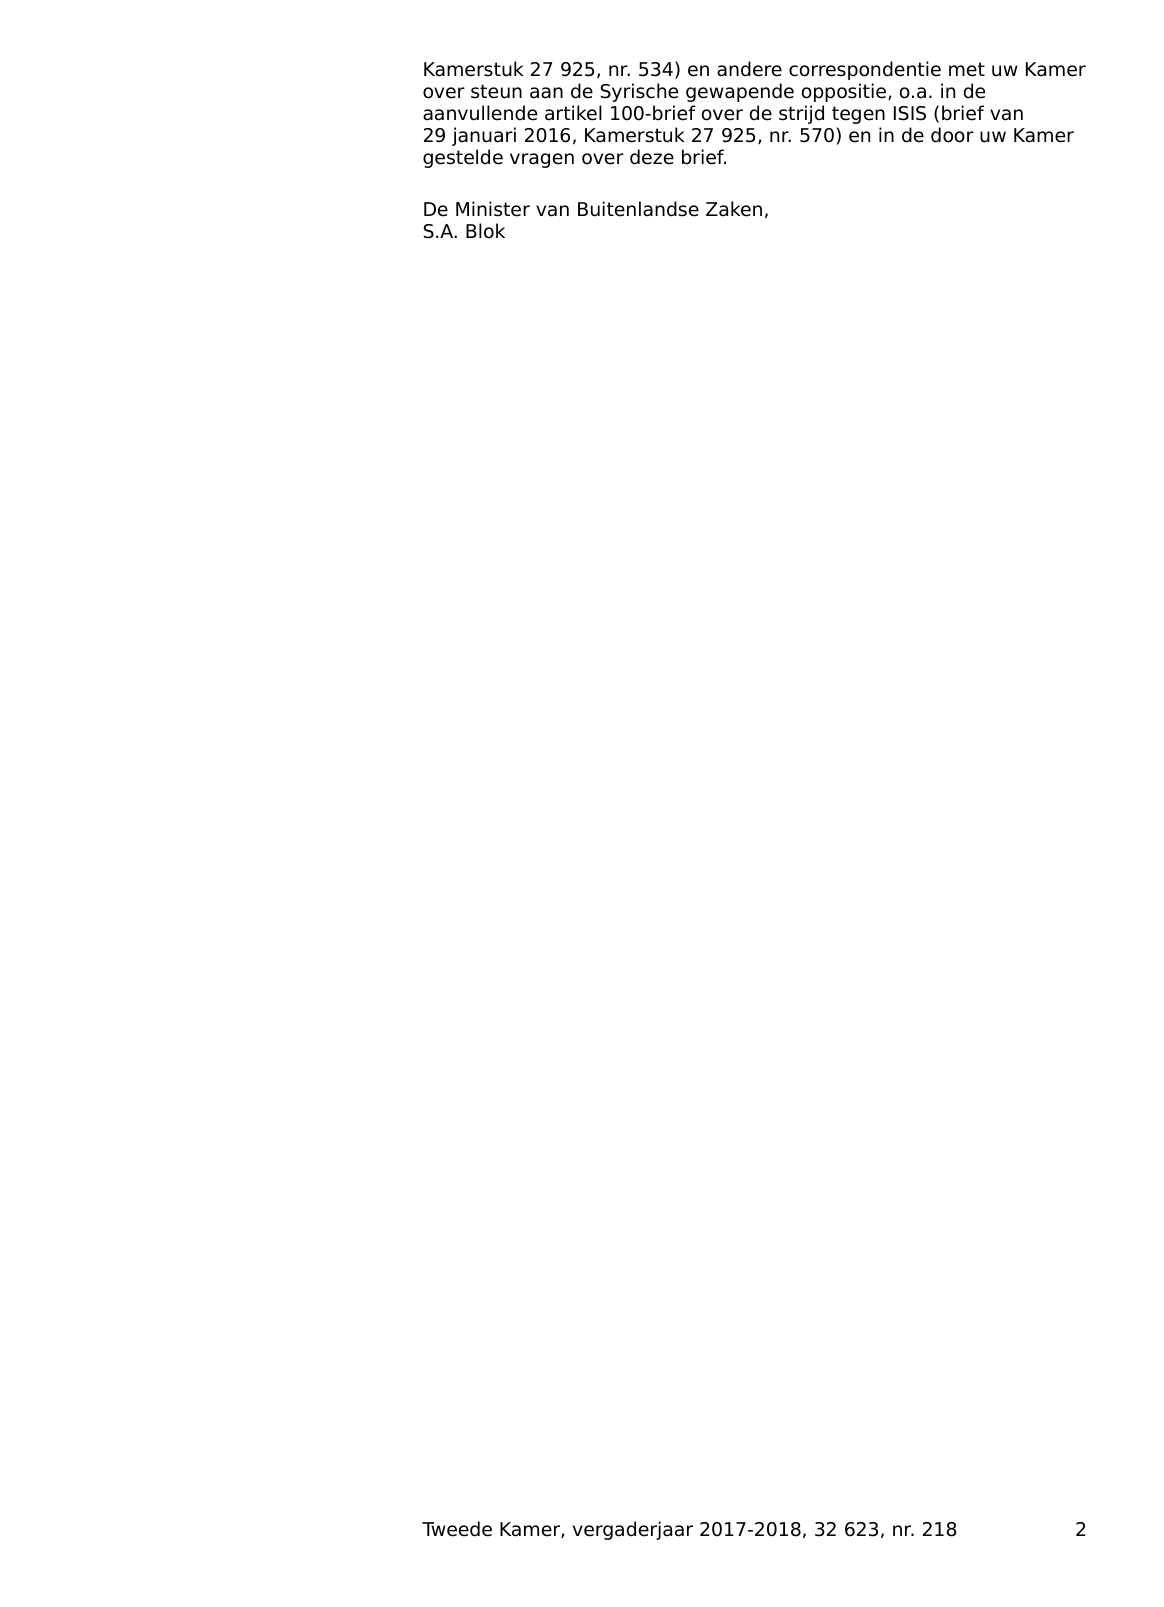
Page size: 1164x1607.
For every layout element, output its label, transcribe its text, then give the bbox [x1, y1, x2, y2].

text Kamerstuk 27 925, nr. 534) en andere correspondentie met uw Kamer over steun aan de Syrische gewapende oppositie, o.a. in de aanvullende artikel 100-brief over de strijd tegen ISIS (brief van 29 januari 2016, Kamerstuk 27 925, nr. 570) en in de door uw Kamer gestelde vragen over deze brief. [422, 59, 1087, 169]
text De Minister van Buitenlandse Zaken, S.A. Blok [422, 199, 1087, 243]
